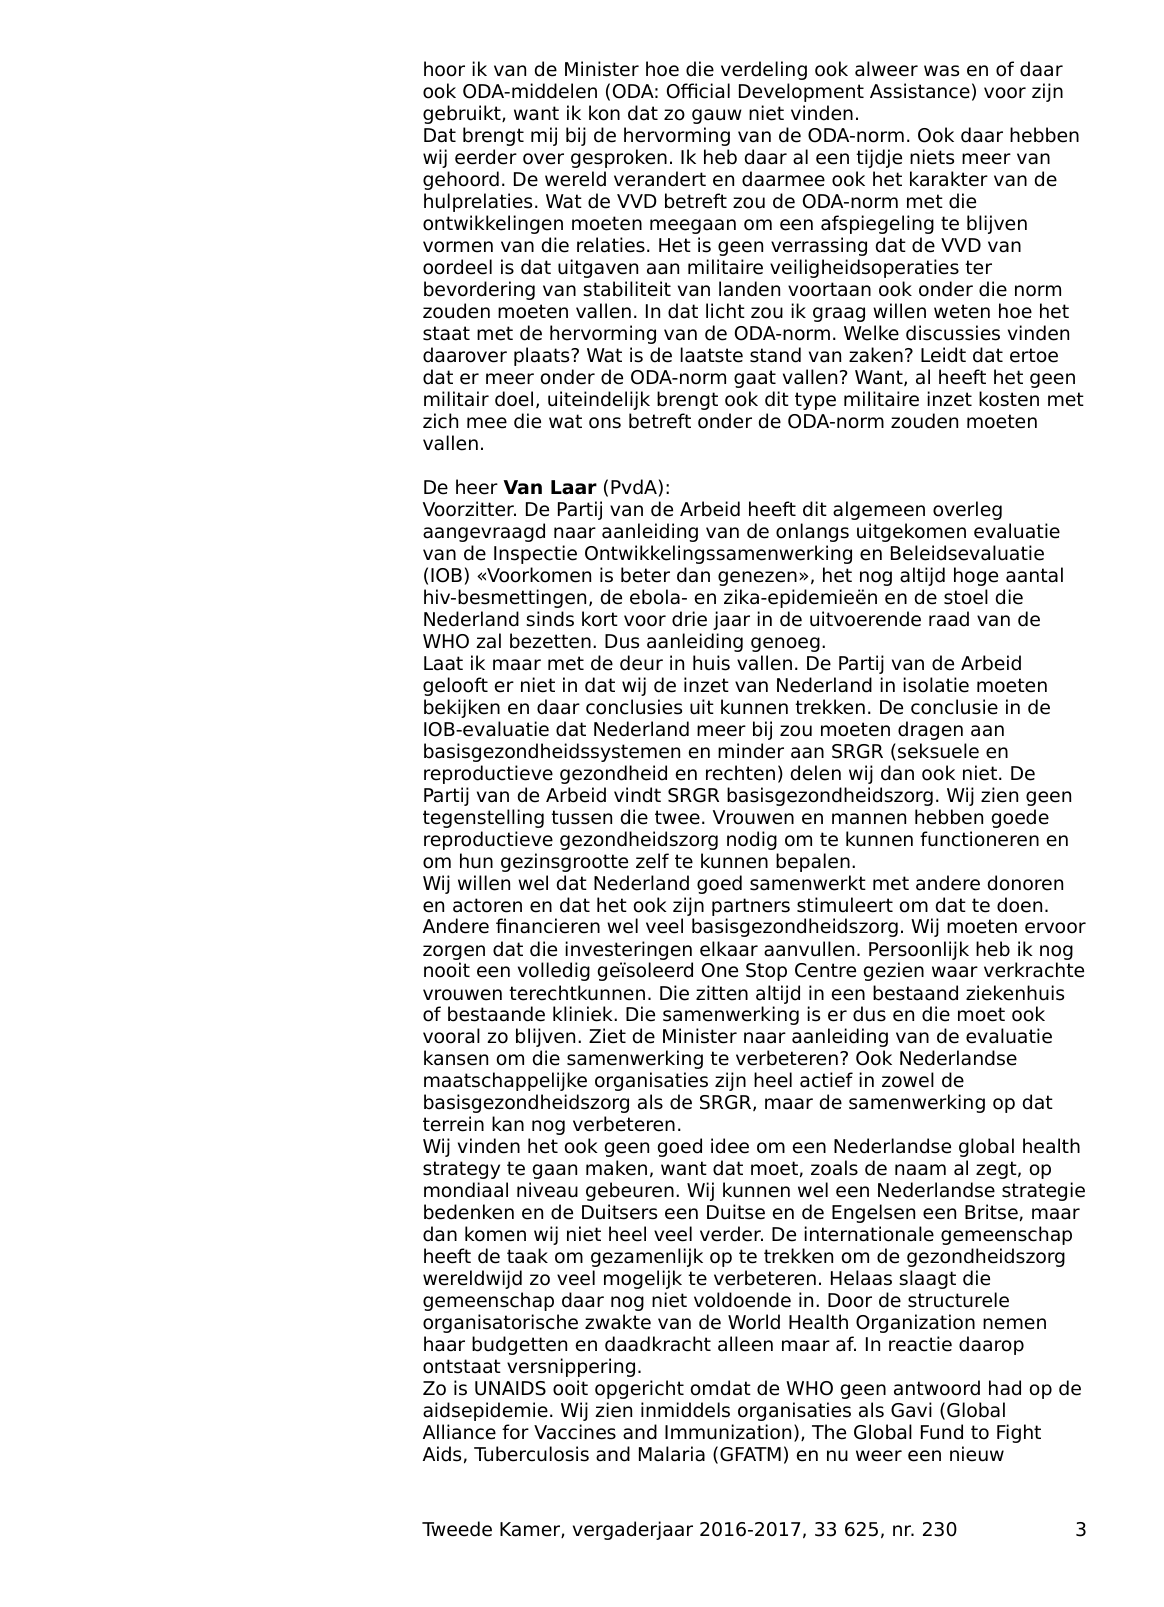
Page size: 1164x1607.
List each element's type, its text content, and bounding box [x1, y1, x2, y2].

text De heer Van Laar (PvdA): [422, 477, 1087, 499]
text Laat ik maar met de deur in huis vallen. De Partij van de Arbeid gelooft er niet in dat wij de inzet van Nederland in isolatie moeten bekijken en daar conclusies uit kunnen trekken. De conclusie in de IOB-evaluatie dat Nederland meer bij zou moeten dragen aan basisgezondheidssystemen en minder aan SRGR (seksuele en reproductieve gezondheid en rechten) delen wij dan ook niet. De Partij van de Arbeid vindt SRGR basisgezondheidszorg. Wij zien geen tegenstelling tussen die twee. Vrouwen en mannen hebben goede reproductieve gezondheidszorg nodig om te kunnen functioneren en om hun gezinsgrootte zelf te kunnen bepalen. [422, 653, 1087, 872]
text Wij vinden het ook geen goed idee om een Nederlandse global health strategy te gaan maken, want dat moet, zoals de naam al zegt, op mondiaal niveau gebeuren. Wij kunnen wel een Nederlandse strategie bedenken en de Duitsers een Duitse en de Engelsen een Britse, maar dan komen wij niet heel veel verder. De internationale gemeenschap heeft de taak om gezamenlijk op te trekken om de gezondheidszorg wereldwijd zo veel mogelijk te verbeteren. Helaas slaagt die gemeenschap daar nog niet voldoende in. Door de structurele organisatorische zwakte van de World Health Organization nemen haar budgetten en daadkracht alleen maar af. In reactie daarop ontstaat versnippering. [422, 1136, 1087, 1378]
text Dat brengt mij bij de hervorming van de ODA-norm. Ook daar hebben wij eerder over gesproken. Ik heb daar al een tijdje niets meer van gehoord. De wereld verandert en daarmee ook het karakter van de hulprelaties. Wat de VVD betreft zou de ODA-norm met die ontwikkelingen moeten meegaan om een afspiegeling te blijven vormen van die relaties. Het is geen verrassing dat de VVD van oordeel is dat uitgaven aan militaire veiligheidsoperaties ter bevordering van stabiliteit van landen voortaan ook onder die norm zouden moeten vallen. In dat licht zou ik graag willen weten hoe het staat met de hervorming van de ODA-norm. Welke discussies vinden daarover plaats? Wat is de laatste stand van zaken? Leidt dat ertoe dat er meer onder de ODA-norm gaat vallen? Want, al heeft het geen militair doel, uiteindelijk brengt ook dit type militaire inzet kosten met zich mee die wat ons betreft onder de ODA-norm zouden moeten vallen. [422, 125, 1087, 455]
text Voorzitter. De Partij van de Arbeid heeft dit algemeen overleg aangevraagd naar aanleiding van de onlangs uitgekomen evaluatie van de Inspectie Ontwikkelingssamenwerking en Beleidsevaluatie (IOB) «Voorkomen is beter dan genezen», het nog altijd hoge aantal hiv-besmettingen, de ebola- en zika-epidemieën en de stoel die Nederland sinds kort voor drie jaar in de uitvoerende raad van de WHO zal bezetten. Dus aanleiding genoeg. [422, 499, 1087, 653]
text Zo is UNAIDS ooit opgericht omdat de WHO geen antwoord had op de aidsepidemie. Wij zien inmiddels organisaties als Gavi (Global Alliance for Vaccines and Immunization), The Global Fund to Fight Aids, Tuberculosis and Malaria (GFATM) en nu weer een nieuw [422, 1378, 1087, 1466]
text Wij willen wel dat Nederland goed samenwerkt met andere donoren en actoren en dat het ook zijn partners stimuleert om dat te doen. Andere financieren wel veel basisgezondheidszorg. Wij moeten ervoor zorgen dat die investeringen elkaar aanvullen. Persoonlijk heb ik nog nooit een volledig geïsoleerd One Stop Centre gezien waar verkrachte vrouwen terechtkunnen. Die zitten altijd in een bestaand ziekenhuis of bestaande kliniek. Die samenwerking is er dus en die moet ook vooral zo blijven. Ziet de Minister naar aanleiding van de evaluatie kansen om die samenwerking te verbeteren? Ook Nederlandse maatschappelijke organisaties zijn heel actief in zowel de basisgezondheidszorg als de SRGR, maar de samenwerking op dat terrein kan nog verbeteren. [422, 872, 1087, 1136]
text hoor ik van de Minister hoe die verdeling ook alweer was en of daar ook ODA-middelen (ODA: Official Development Assistance) voor zijn gebruikt, want ik kon dat zo gauw niet vinden. [422, 59, 1087, 125]
